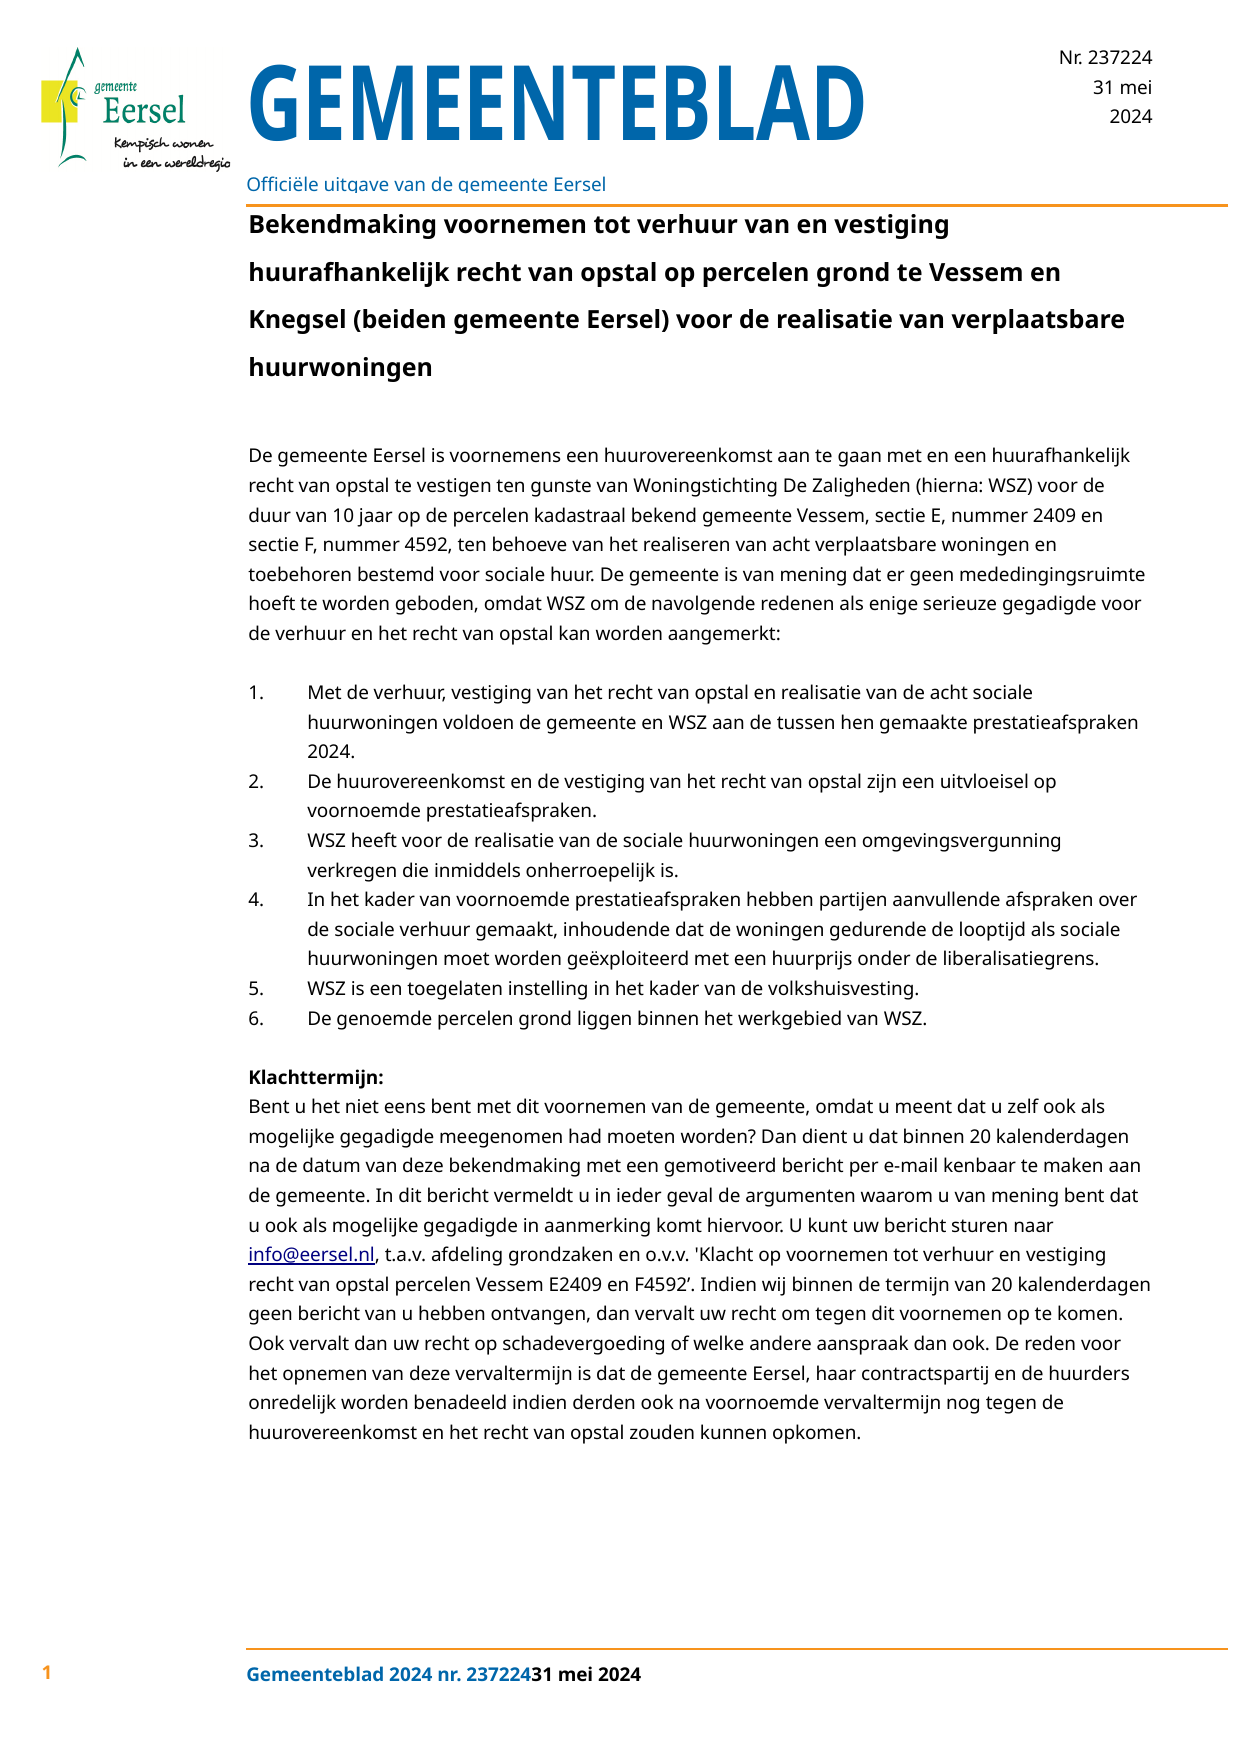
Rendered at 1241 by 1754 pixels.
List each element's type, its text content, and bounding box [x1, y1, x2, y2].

list WSZ heeft voor de realisatie van de sociale huurwoningen een omgevingsvergunning verkregen die inmiddels onherroepelijk is. [248, 827, 1152, 883]
list WSZ is een toegelaten instelling in het kader van de volkshuisvesting. [248, 975, 1152, 1001]
list De huurovereenkomst en de vestiging van het recht van opstal zijn een uitvloeisel op voornoemde prestatieafspraken. [248, 768, 1152, 823]
text Bekendmaking voornemen tot verhuur van en vestiging huurafhankelijk recht van opstal op percelen grond te Vessem en Knegsel (beiden gemeente Eersel) voor de realisatie van verplaatsbare huurwoningen [248, 207, 1152, 384]
text De gemeente Eersel is voornemens een huurovereenkomst aan te gaan met en een huurafhankelijk recht van opstal te vestigen ten gunste van Woningstichting De Zaligheden (hierna: WSZ) voor de duur van 10 jaar op de percelen kadastraal bekend gemeente Vessem, sectie E, nummer 2409 en sectie F, nummer 4592, ten behoeve van het realiseren van acht verplaatsbare woningen en toebehoren bestemd voor sociale huur. De gemeente is van mening dat er geen mededingingsruimte hoeft te worden geboden, omdat WSZ om de navolgende redenen als enige serieuze gegadigde voor de verhuur en het recht van opstal kan worden aangemerkt: [248, 443, 1152, 646]
list In het kader van voornoemde prestatieafspraken hebben partijen aanvullende afspraken over de sociale verhuur gemaakt, inhoudende dat de woningen gedurende de looptijd als sociale huurwoningen moet worden geëxploiteerd met een huurprijs onder de liberalisatiegrens. [248, 886, 1152, 971]
picture [41, 47, 231, 172]
text Klachttermijn: [248, 1064, 1152, 1090]
text Bent u het niet eens bent met dit voornemen van de gemeente, omdat u meent dat u zelf ook als mogelijke gegadigde meegenomen had moeten worden? Dan dient u dat binnen 20 kalenderdagen na de datum van deze bekendmaking met een gemotiveerd bericht per e-mail kenbaar te maken aan de gemeente. In dit bericht vermeldt u in ieder geval de argumenten waarom u van mening bent dat u ook als mogelijke gegadigde in aanmerking komt hiervoor. U kunt uw bericht sturen naar info@eersel.nl, t.a.v. afdeling grondzaken en o.v.v. 'Klacht op voornemen tot verhuur en vestiging recht van opstal percelen Vessem E2409 en F4592’. Indien wij binnen de termijn van 20 kalenderdagen geen bericht van u hebben ontvangen, dan vervalt uw recht om tegen dit voornemen op te komen. Ook vervalt dan uw recht op schadevergoeding of welke andere aanspraak dan ook. De reden voor het opnemen van deze vervaltermijn is dat de gemeente Eersel, haar contractspartij en de huurders onredelijk worden benadeeld indien derden ook na voornoemde vervaltermijn nog tegen de huurovereenkomst en het recht van opstal zouden kunnen opkomen. [248, 1093, 1152, 1445]
list De genoemde percelen grond liggen binnen het werkgebied van WSZ. [248, 1005, 1152, 1031]
list Met de verhuur, vestiging van het recht van opstal en realisatie van de acht sociale huurwoningen voldoen de gemeente en WSZ aan de tussen hen gemaakte prestatieafspraken 2024. [248, 679, 1152, 764]
